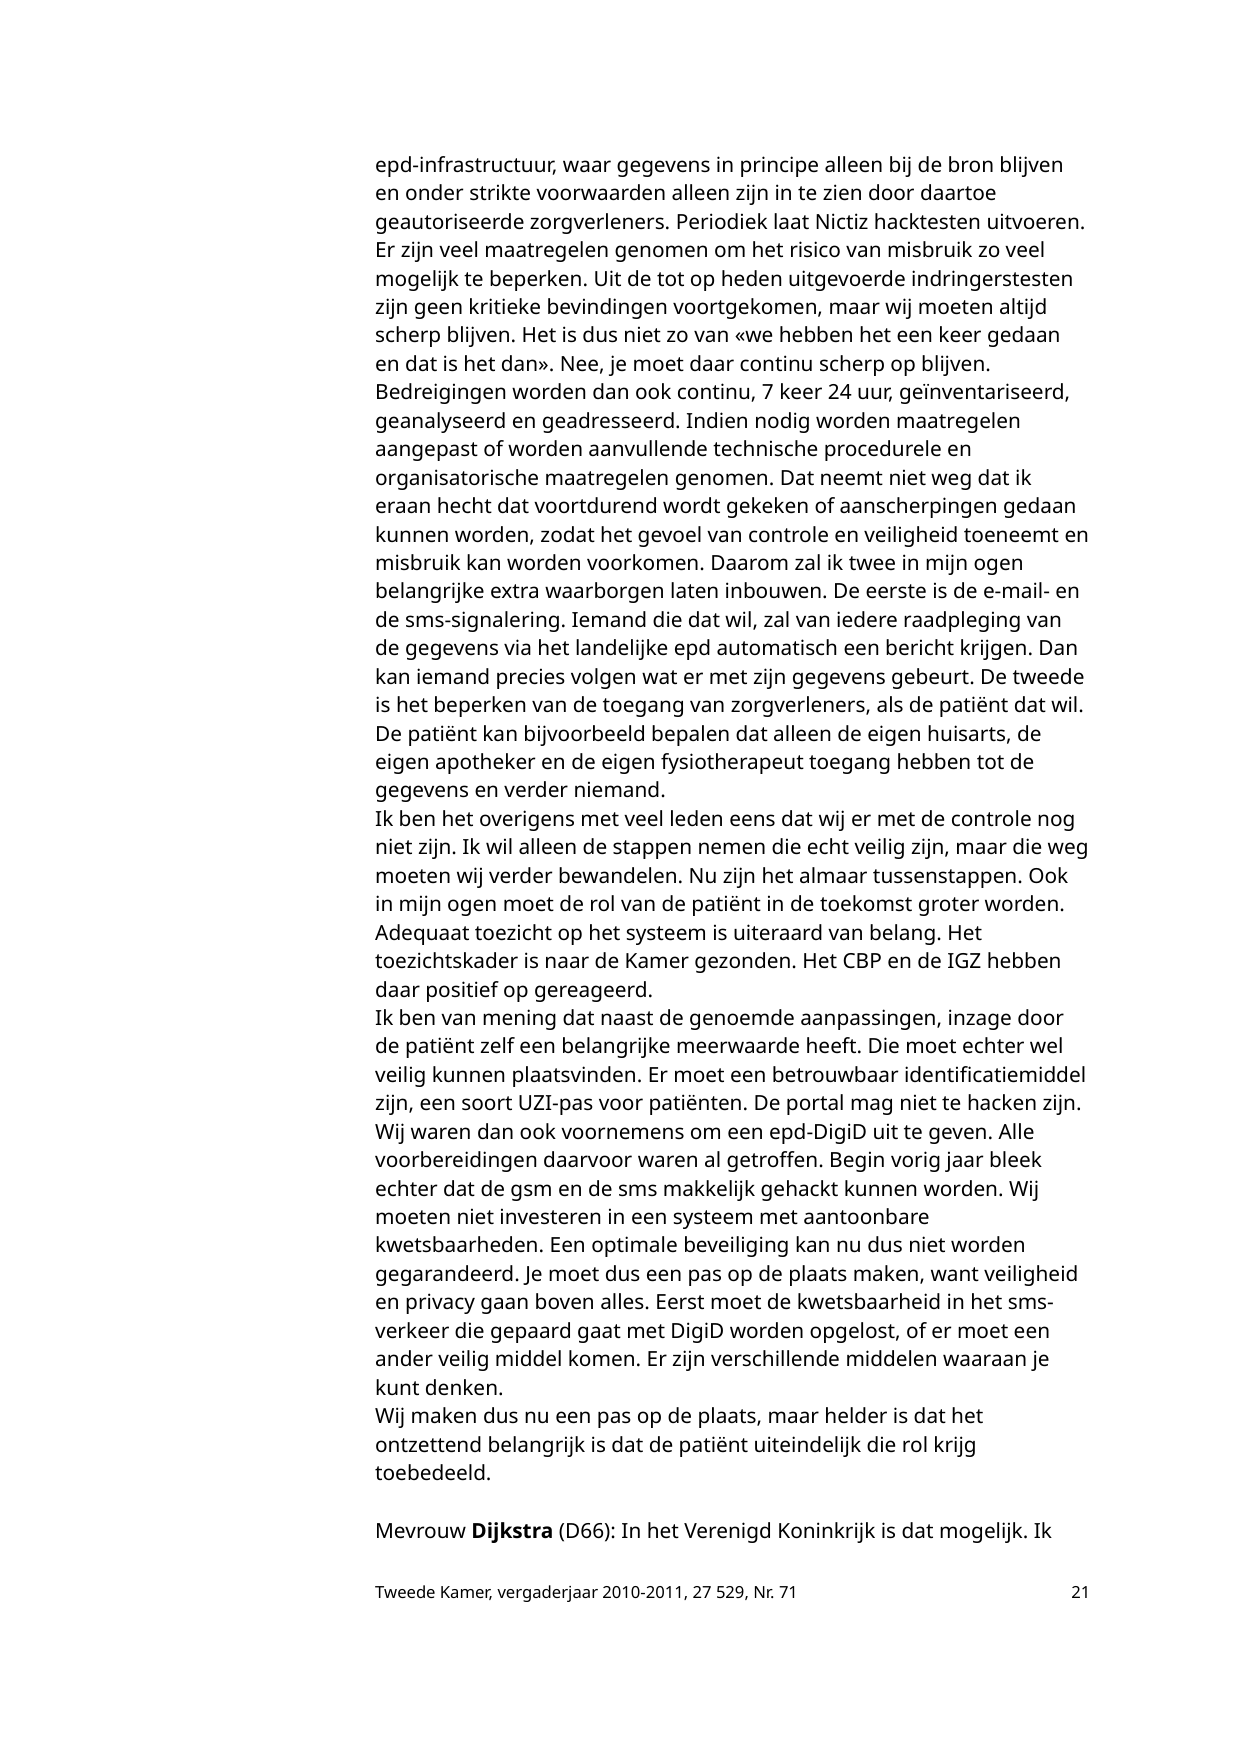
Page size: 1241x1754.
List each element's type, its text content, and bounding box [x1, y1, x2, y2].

text Mevrouw Dijkstra (D66): In het Verenigd Koninkrijk is dat mogelijk. Ik [375, 1517, 1090, 1545]
text epd-infrastructuur, waar gegevens in principe alleen bij de bron blijven en onder strikte voorwaarden alleen zijn in te zien door daartoe geautoriseerde zorgverleners. Periodiek laat Nictiz hacktesten uitvoeren. Er zijn veel maatregelen genomen om het risico van misbruik zo veel mogelijk te beperken. Uit de tot op heden uitgevoerde indringerstesten zijn geen kritieke bevindingen voortgekomen, maar wij moeten altijd scherp blijven. Het is dus niet zo van «we hebben het een keer gedaan en dat is het dan». Nee, je moet daar continu scherp op blijven. Bedreigingen worden dan ook continu, 7 keer 24 uur, geïnventariseerd, geanalyseerd en geadresseerd. Indien nodig worden maatregelen aangepast of worden aanvullende technische procedurele en organisatorische maatregelen genomen. Dat neemt niet weg dat ik eraan hecht dat voortdurend wordt gekeken of aanscherpingen gedaan kunnen worden, zodat het gevoel van controle en veiligheid toeneemt en misbruik kan worden voorkomen. Daarom zal ik twee in mijn ogen belangrijke extra waarborgen laten inbouwen. De eerste is de e-mail- en de sms-signalering. Iemand die dat wil, zal van iedere raadpleging van de gegevens via het landelijke epd automatisch een bericht krijgen. Dan kan iemand precies volgen wat er met zijn gegevens gebeurt. De tweede is het beperken van de toegang van zorgverleners, als de patiënt dat wil. De patiënt kan bijvoorbeeld bepalen dat alleen de eigen huisarts, de eigen apotheker en de eigen fysiotherapeut toegang hebben tot de gegevens en verder niemand. [375, 150, 1090, 804]
text Ik ben het overigens met veel leden eens dat wij er met de controle nog niet zijn. Ik wil alleen de stappen nemen die echt veilig zijn, maar die weg moeten wij verder bewandelen. Nu zijn het almaar tussenstappen. Ook in mijn ogen moet de rol van de patiënt in de toekomst groter worden. [375, 804, 1090, 918]
text Ik ben van mening dat naast de genoemde aanpassingen, inzage door de patiënt zelf een belangrijke meerwaarde heeft. Die moet echter wel veilig kunnen plaatsvinden. Er moet een betrouwbaar identificatiemiddel zijn, een soort UZI-pas voor patiënten. De portal mag niet te hacken zijn. Wij waren dan ook voornemens om een epd-DigiD uit te geven. Alle voorbereidingen daarvoor waren al getroffen. Begin vorig jaar bleek echter dat de gsm en de sms makkelijk gehackt kunnen worden. Wij moeten niet investeren in een systeem met aantoonbare kwetsbaarheden. Een optimale beveiliging kan nu dus niet worden gegarandeerd. Je moet dus een pas op de plaats maken, want veiligheid en privacy gaan boven alles. Eerst moet de kwetsbaarheid in het sms-verkeer die gepaard gaat met DigiD worden opgelost, of er moet een ander veilig middel komen. Er zijn verschillende middelen waaraan je kunt denken. [375, 1003, 1090, 1401]
text Wij maken dus nu een pas op de plaats, maar helder is dat het ontzettend belangrijk is dat de patiënt uiteindelijk die rol krijg toebedeeld. [375, 1401, 1090, 1487]
text Adequaat toezicht op het systeem is uiteraard van belang. Het toezichtskader is naar de Kamer gezonden. Het CBP en de IGZ hebben daar positief op gereageerd. [375, 918, 1090, 1003]
